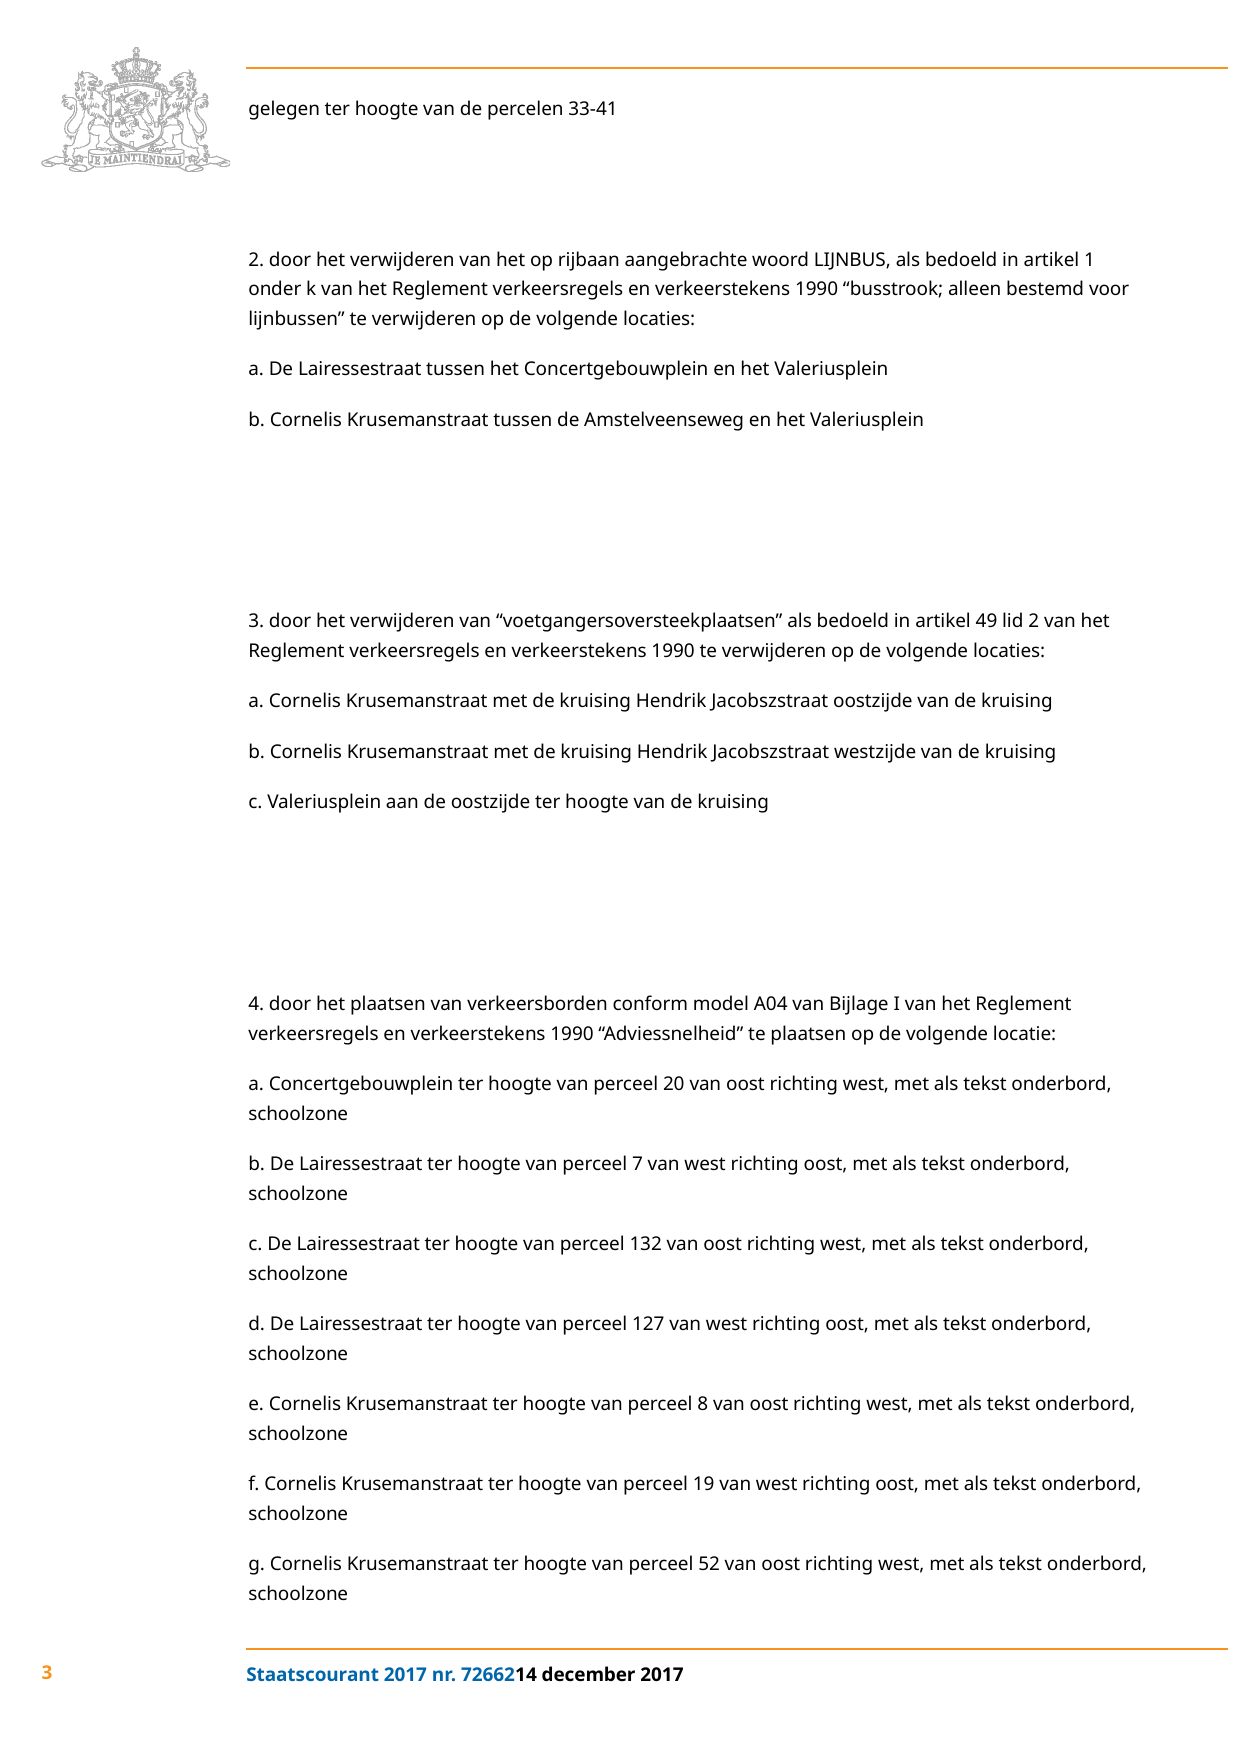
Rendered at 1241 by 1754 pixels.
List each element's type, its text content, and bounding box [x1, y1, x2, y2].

text gelegen ter hoogte van de percelen 33-41 [248, 95, 1152, 121]
text b. Cornelis Krusemanstraat met de kruising Hendrik Jacobszstraat westzijde van de kruising [248, 738, 1152, 764]
text 4. door het plaatsen van verkeersborden conform model A04 van Bijlage I van het Reglement verkeersregels en verkeerstekens 1990 “Adviessnelheid” te plaatsen op de volgende locatie: [248, 990, 1152, 1046]
text c. De Lairessestraat ter hoogte van perceel 132 van oost richting west, met als tekst onderbord, schoolzone [248, 1230, 1152, 1286]
text a. De Lairessestraat tussen het Concertgebouwplein en het Valeriusplein [248, 356, 1152, 381]
picture [41, 47, 231, 172]
text d. De Lairessestraat ter hoogte van perceel 127 van west richting oost, met als tekst onderbord, schoolzone [248, 1310, 1152, 1366]
text b. Cornelis Krusemanstraat tussen de Amstelveenseweg en het Valeriusplein [248, 406, 1152, 432]
text e. Cornelis Krusemanstraat ter hoogte van perceel 8 van oost richting west, met als tekst onderbord, schoolzone [248, 1390, 1152, 1446]
text g. Cornelis Krusemanstraat ter hoogte van perceel 52 van oost richting west, met als tekst onderbord, schoolzone [248, 1550, 1152, 1606]
text f. Cornelis Krusemanstraat ter hoogte van perceel 19 van west richting oost, met als tekst onderbord, schoolzone [248, 1470, 1152, 1526]
text 2. door het verwijderen van het op rijbaan aangebrachte woord LIJNBUS, als bedoeld in artikel 1 onder k van het Reglement verkeersregels en verkeerstekens 1990 “busstrook; alleen bestemd voor lijnbussen” te verwijderen op de volgende locaties: [248, 246, 1152, 331]
text a. Cornelis Krusemanstraat met de kruising Hendrik Jacobszstraat oostzijde van de kruising [248, 688, 1152, 713]
text c. Valeriusplein aan de oostzijde ter hoogte van de kruising [248, 788, 1152, 814]
text 3. door het verwijderen van “voetgangersoversteekplaatsen” als bedoeld in artikel 49 lid 2 van het Reglement verkeersregels en verkeerstekens 1990 te verwijderen op de volgende locaties: [248, 608, 1152, 663]
text b. De Lairessestraat ter hoogte van perceel 7 van west richting oost, met als tekst onderbord, schoolzone [248, 1150, 1152, 1206]
text a. Concertgebouwplein ter hoogte van perceel 20 van oost richting west, met als tekst onderbord, schoolzone [248, 1070, 1152, 1126]
